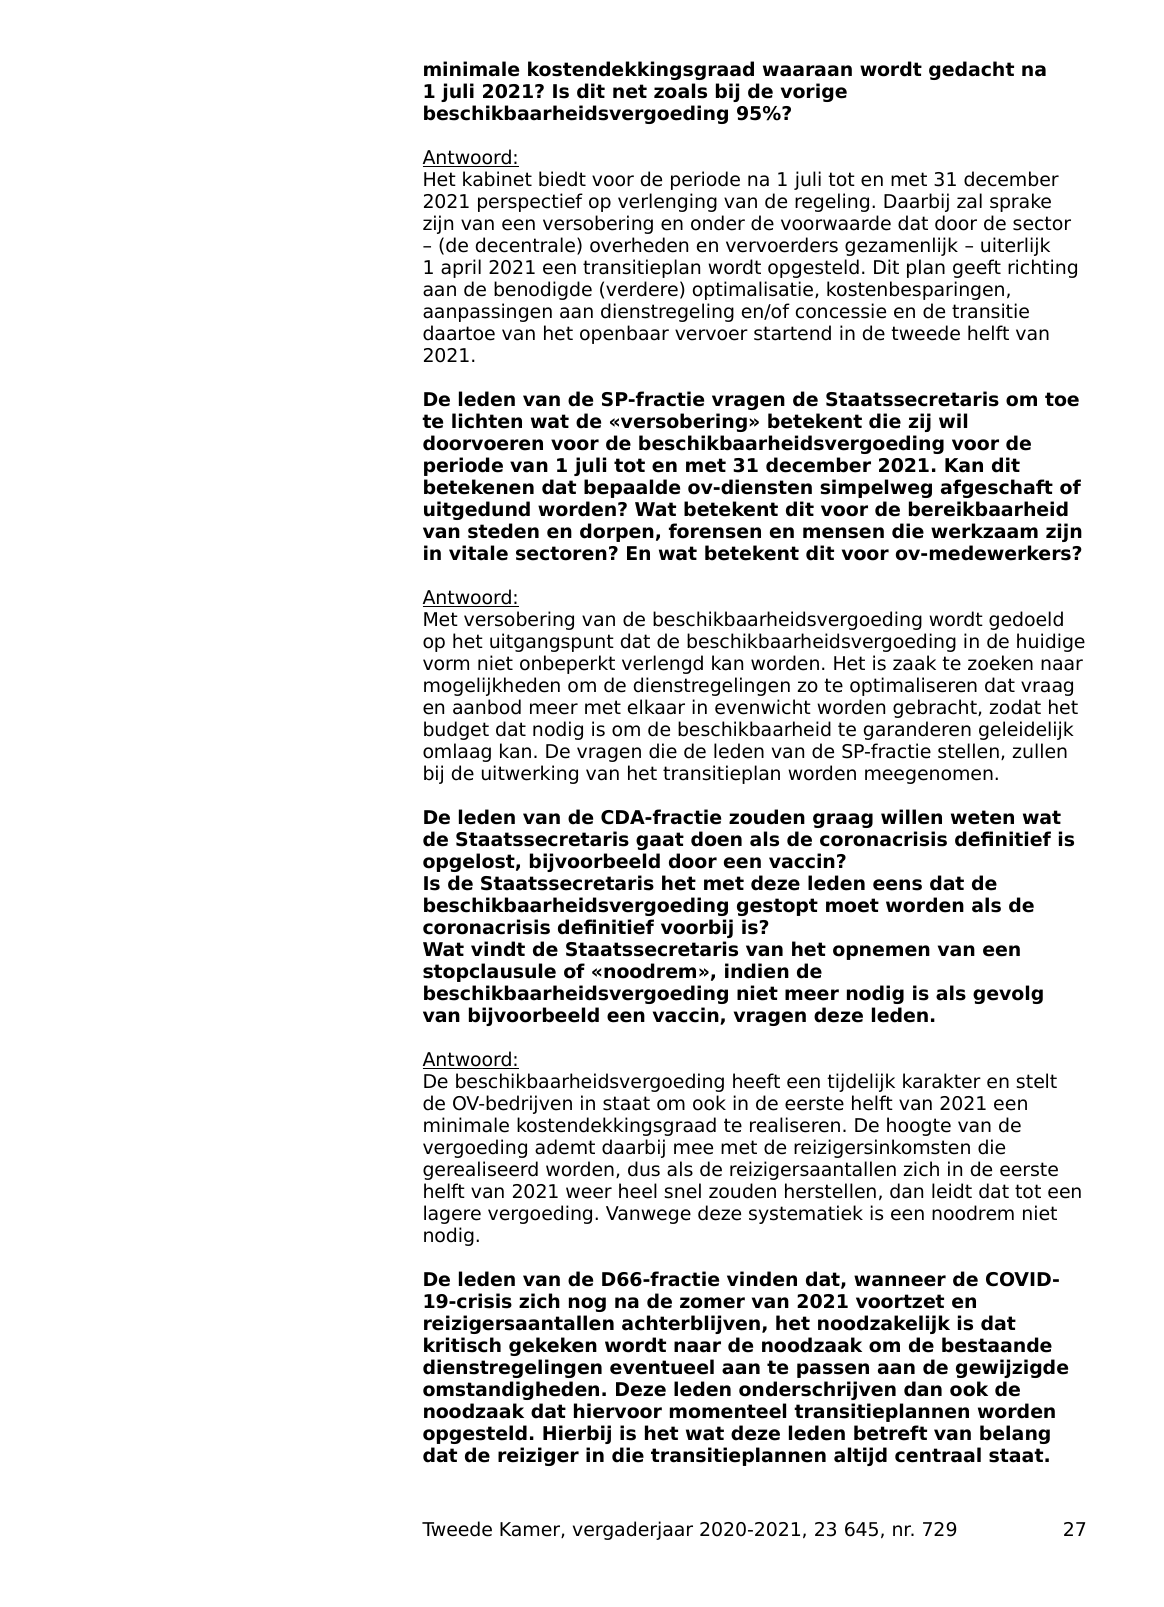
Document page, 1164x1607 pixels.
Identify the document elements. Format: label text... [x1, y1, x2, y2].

text Is de Staatssecretaris het met deze leden eens dat de beschikbaarheidsvergoeding gestopt moet worden als de coronacrisis definitief voorbij is? [422, 873, 1087, 939]
text De leden van de SP-fractie vragen de Staatssecretaris om toe te lichten wat de «versobering» betekent die zij wil doorvoeren voor de beschikbaarheidsvergoeding voor de periode van 1 juli tot en met 31 december 2021. Kan dit betekenen dat bepaalde ov-diensten simpelweg afgeschaft of uitgedund worden? Wat betekent dit voor de bereikbaarheid van steden en dorpen, forensen en mensen die werkzaam zijn in vitale sectoren? En wat betekent dit voor ov-medewerkers? [422, 389, 1087, 565]
text De leden van de CDA-fractie zouden graag willen weten wat de Staatssecretaris gaat doen als de coronacrisis definitief is opgelost, bijvoorbeeld door een vaccin? [422, 807, 1087, 873]
text Het kabinet biedt voor de periode na 1 juli tot en met 31 december 2021 perspectief op verlenging van de regeling. Daarbij zal sprake zijn van een versobering en onder de voorwaarde dat door de sector – (de decentrale) overheden en vervoerders gezamenlijk – uiterlijk 1 april 2021 een transitieplan wordt opgesteld. Dit plan geeft richting aan de benodigde (verdere) optimalisatie, kostenbesparingen, aanpassingen aan dienstregeling en/of concessie en de transitie daartoe van het openbaar vervoer startend in de tweede helft van 2021. [422, 169, 1087, 367]
text minimale kostendekkingsgraad waaraan wordt gedacht na 1 juli 2021? Is dit net zoals bij de vorige beschikbaarheidsvergoeding 95%? [422, 59, 1087, 125]
subtitle Antwoord: [422, 147, 1087, 169]
subtitle Antwoord: [422, 1049, 1087, 1071]
text De leden van de D66-fractie vinden dat, wanneer de COVID-19-crisis zich nog na de zomer van 2021 voortzet en reizigersaantallen achterblijven, het noodzakelijk is dat kritisch gekeken wordt naar de noodzaak om de bestaande dienstregelingen eventueel aan te passen aan de gewijzigde omstandigheden. Deze leden onderschrijven dan ook de noodzaak dat hiervoor momenteel transitieplannen worden opgesteld. Hierbij is het wat deze leden betreft van belang dat de reiziger in die transitieplannen altijd centraal staat. [422, 1269, 1087, 1467]
subtitle Antwoord: [422, 587, 1087, 609]
text De beschikbaarheidsvergoeding heeft een tijdelijk karakter en stelt de OV-bedrijven in staat om ook in de eerste helft van 2021 een minimale kostendekkingsgraad te realiseren. De hoogte van de vergoeding ademt daarbij mee met de reizigersinkomsten die gerealiseerd worden, dus als de reizigersaantallen zich in de eerste helft van 2021 weer heel snel zouden herstellen, dan leidt dat tot een lagere vergoeding. Vanwege deze systematiek is een noodrem niet nodig. [422, 1071, 1087, 1247]
text Wat vindt de Staatssecretaris van het opnemen van een stopclausule of «noodrem», indien de beschikbaarheidsvergoeding niet meer nodig is als gevolg van bijvoorbeeld een vaccin, vragen deze leden. [422, 939, 1087, 1027]
text Met versobering van de beschikbaarheidsvergoeding wordt gedoeld op het uitgangspunt dat de beschikbaarheidsvergoeding in de huidige vorm niet onbeperkt verlengd kan worden. Het is zaak te zoeken naar mogelijkheden om de dienstregelingen zo te optimaliseren dat vraag en aanbod meer met elkaar in evenwicht worden gebracht, zodat het budget dat nodig is om de beschikbaarheid te garanderen geleidelijk omlaag kan. De vragen die de leden van de SP-fractie stellen, zullen bij de uitwerking van het transitieplan worden meegenomen. [422, 609, 1087, 785]
